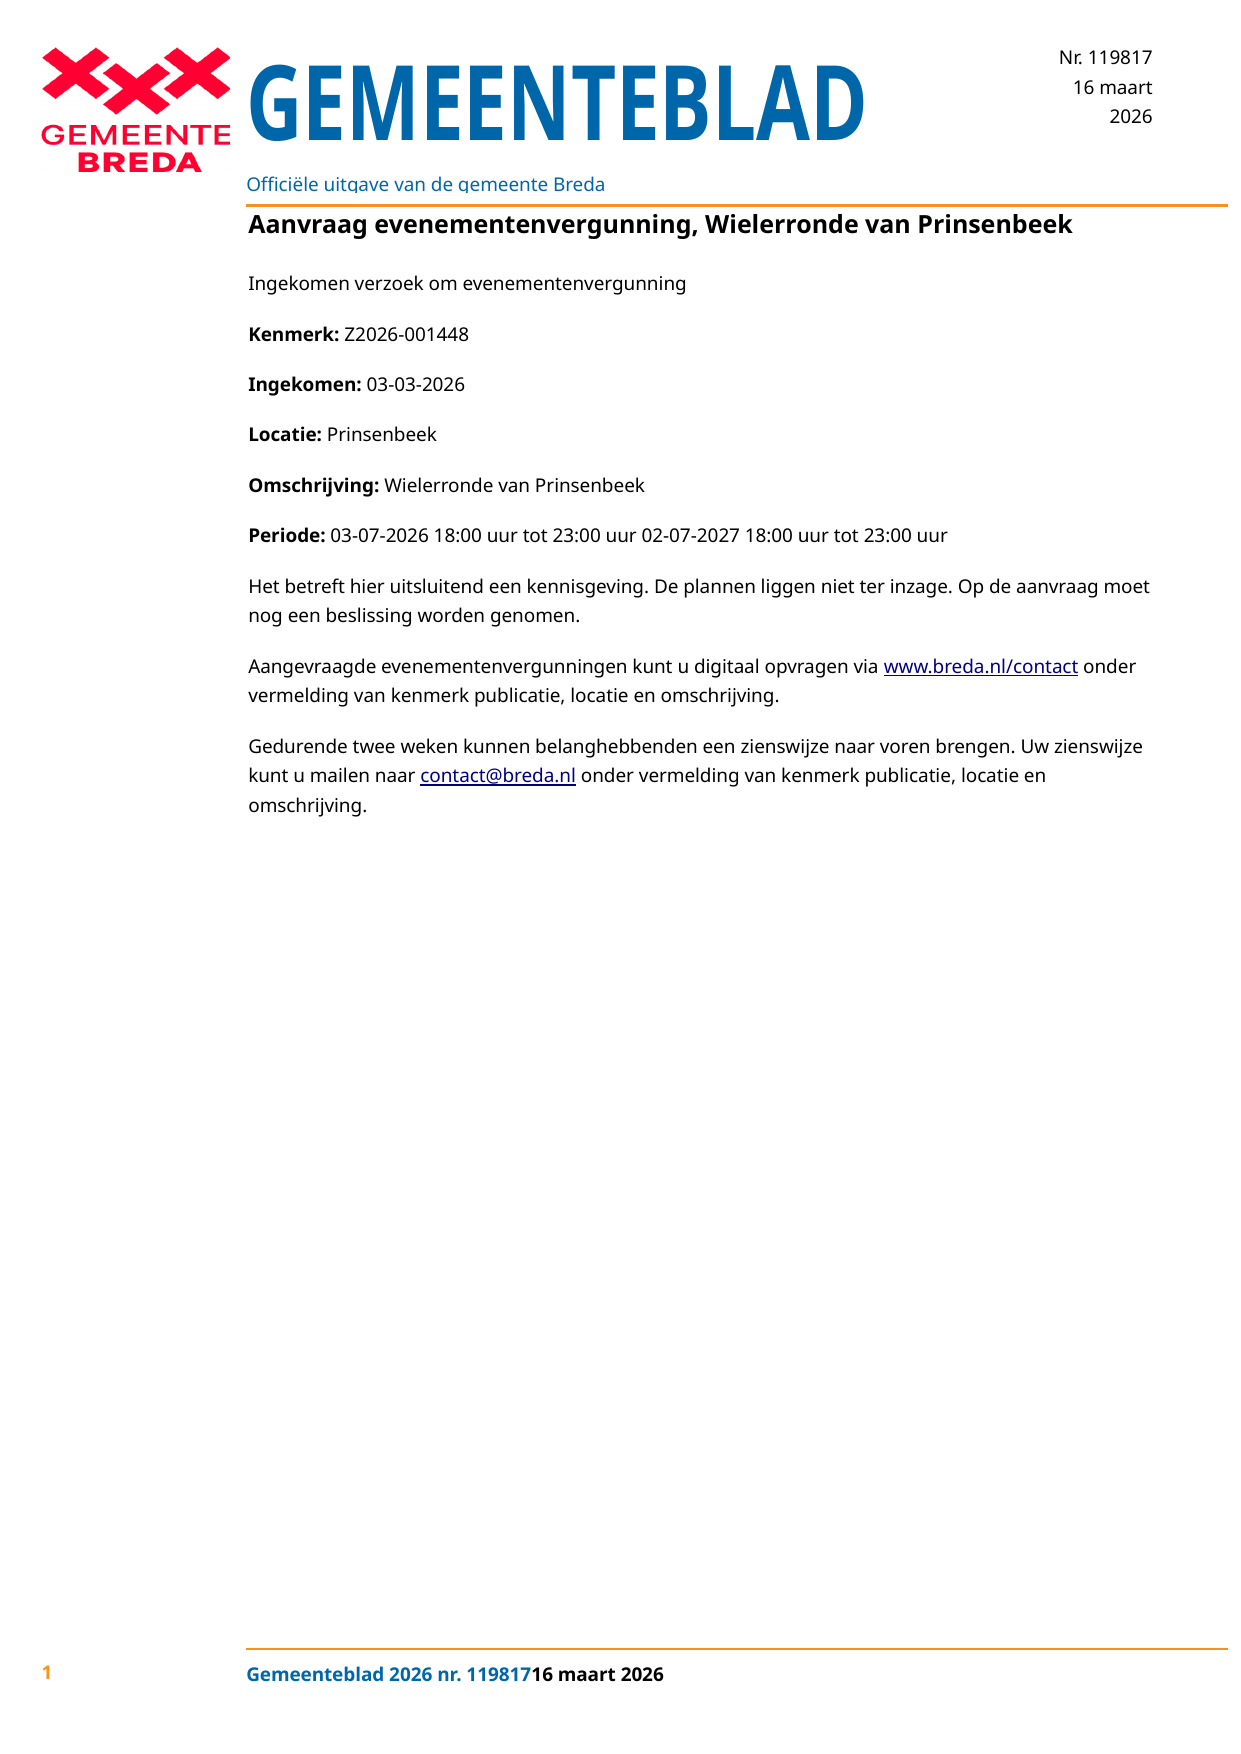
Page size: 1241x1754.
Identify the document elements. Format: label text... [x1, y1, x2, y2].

text Aanvraag evenementenvergunning, Wielerronde van Prinsenbeek [248, 207, 1152, 241]
text Ingekomen verzoek om evenementenvergunning [248, 270, 1152, 296]
text Locatie: Prinsenbeek [248, 422, 1152, 447]
text Periode: 03-07-2026 18:00 uur tot 23:00 uur 02-07-2027 18:00 uur tot 23:00 uur [248, 522, 1152, 548]
text Omschrijving: Wielerronde van Prinsenbeek [248, 472, 1152, 498]
picture [41, 47, 231, 172]
text Gedurende twee weken kunnen belanghebbenden een zienswijze naar voren brengen. Uw zienswijze kunt u mailen naar contact@breda.nl onder vermelding van kenmerk publicatie, locatie en omschrijving. [248, 733, 1152, 818]
text Ingekomen: 03-03-2026 [248, 371, 1152, 397]
text Het betreft hier uitsluitend een kennisgeving. De plannen liggen niet ter inzage. Op de aanvraag moet nog een beslissing worden genomen. [248, 573, 1152, 628]
text Aangevraagde evenementenvergunningen kunt u digitaal opvragen via www.breda.nl/contact onder vermelding van kenmerk publicatie, locatie en omschrijving. [248, 653, 1152, 708]
text Kenmerk: Z2026-001448 [248, 321, 1152, 346]
